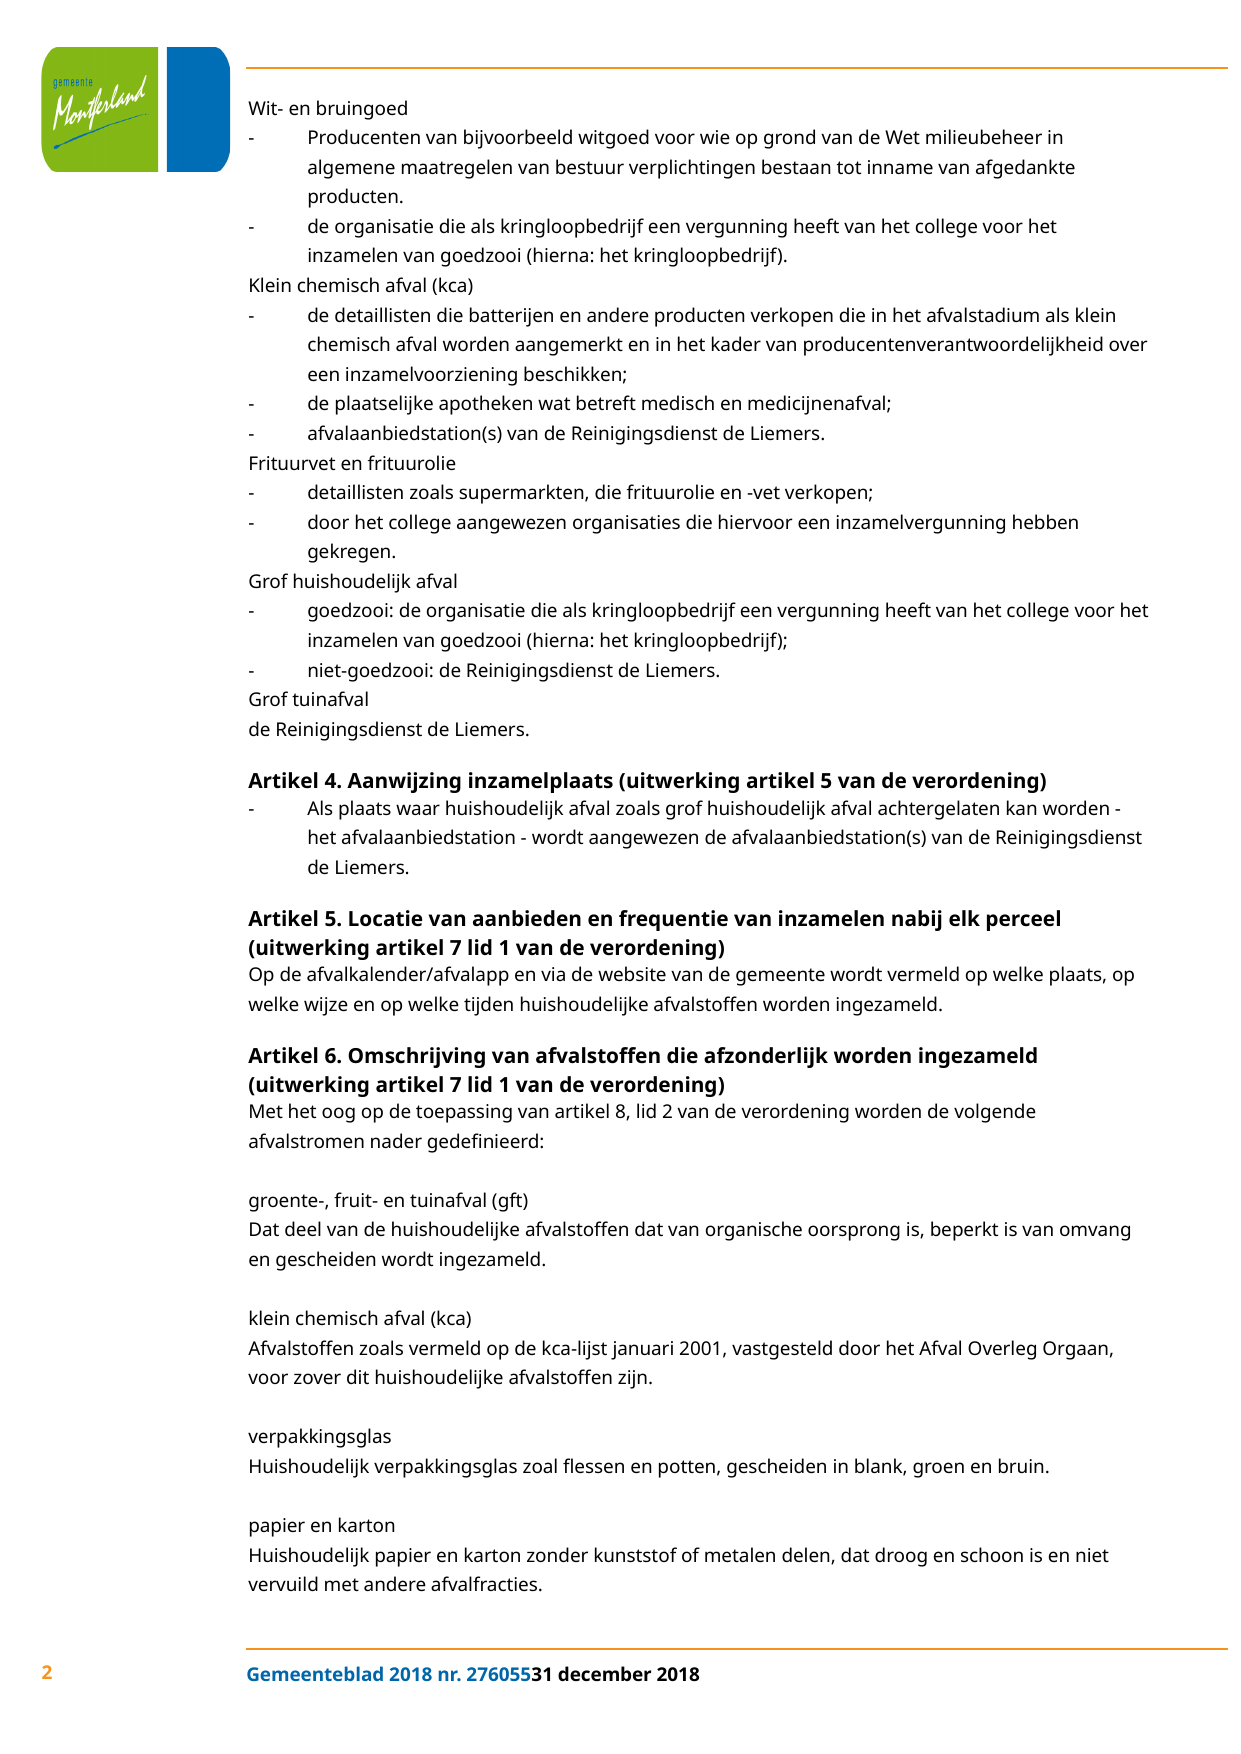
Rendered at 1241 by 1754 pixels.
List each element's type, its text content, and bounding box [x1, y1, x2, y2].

text Klein chemisch afval (kca) [248, 272, 1152, 298]
text Artikel 4. Aanwijzing inzamelplaats (uitwerking artikel 5 van de verordening) [248, 766, 1152, 795]
list afvalaanbiedstation(s) van de Reinigingsdienst de Liemers. [248, 420, 1152, 446]
text groente-, fruit- en tuinafval (gft) [248, 1187, 1152, 1213]
text Dat deel van de huishoudelijke afvalstoffen dat van organische oorsprong is, beperkt is van omvang en gescheiden wordt ingezameld. [248, 1217, 1152, 1272]
text Op de afvalkalender/afvalapp en via de website van de gemeente wordt vermeld op welke plaats, op welke wijze en op welke tijden huishoudelijke afvalstoffen worden ingezameld. [248, 961, 1152, 1017]
text verpakkingsglas [248, 1424, 1152, 1449]
list Als plaats waar huishoudelijk afval zoals grof huishoudelijk afval achtergelaten kan worden - het afvalaanbiedstation - wordt aangewezen de afvalaanbiedstation(s) van de Reinigingsdienst de Liemers. [248, 795, 1152, 880]
text Afvalstoffen zoals vermeld op de kca-lijst januari 2001, vastgesteld door het Afval Overleg Orgaan, voor zover dit huishoudelijke afvalstoffen zijn. [248, 1335, 1152, 1390]
text Huishoudelijk papier en karton zonder kunststof of metalen delen, dat droog en schoon is en niet vervuild met andere afvalfracties. [248, 1542, 1152, 1597]
text Grof tuinafval [248, 686, 1152, 712]
list Producenten van bijvoorbeeld witgoed voor wie op grond van de Wet milieubeheer in algemene maatregelen van bestuur verplichtingen bestaan tot inname van afgedankte producten. [248, 124, 1152, 209]
text de Reinigingsdienst de Liemers. [248, 716, 1152, 742]
text Frituurvet en frituurolie [248, 450, 1152, 476]
text Grof huishoudelijk afval [248, 568, 1152, 594]
text Artikel 6. Omschrijving van afvalstoffen die afzonderlijk worden ingezameld (uitwerking artikel 7 lid 1 van de verordening) [248, 1041, 1152, 1098]
list de detaillisten die batterijen en andere producten verkopen die in het afvalstadium als klein chemisch afval worden aangemerkt en in het kader van producentenverantwoordelijkheid over een inzamelvoorziening beschikken; [248, 302, 1152, 387]
text Artikel 5. Locatie van aanbieden en frequentie van inzamelen nabij elk perceel (uitwerking artikel 7 lid 1 van de verordening) [248, 904, 1152, 961]
text Huishoudelijk verpakkingsglas zoal flessen en potten, gescheiden in blank, groen en bruin. [248, 1453, 1152, 1479]
list detaillisten zoals supermarkten, die frituurolie en -vet verkopen; [248, 479, 1152, 505]
list de plaatselijke apotheken wat betreft medisch en medicijnenafval; [248, 391, 1152, 416]
list de organisatie die als kringloopbedrijf een vergunning heeft van het college voor het inzamelen van goedzooi (hierna: het kringloopbedrijf). [248, 213, 1152, 268]
list door het college aangewezen organisaties die hiervoor een inzamelvergunning hebben gekregen. [248, 509, 1152, 564]
list niet-goedzooi: de Reinigingsdienst de Liemers. [248, 657, 1152, 683]
picture [41, 47, 231, 172]
list goedzooi: de organisatie die als kringloopbedrijf een vergunning heeft van het college voor het inzamelen van goedzooi (hierna: het kringloopbedrijf); [248, 598, 1152, 653]
text klein chemisch afval (kca) [248, 1305, 1152, 1331]
text papier en karton [248, 1512, 1152, 1538]
text Met het oog op de toepassing van artikel 8, lid 2 van de verordening worden de volgende afvalstromen nader gedefinieerd: [248, 1098, 1152, 1153]
text Wit- en bruingoed [248, 95, 1152, 121]
